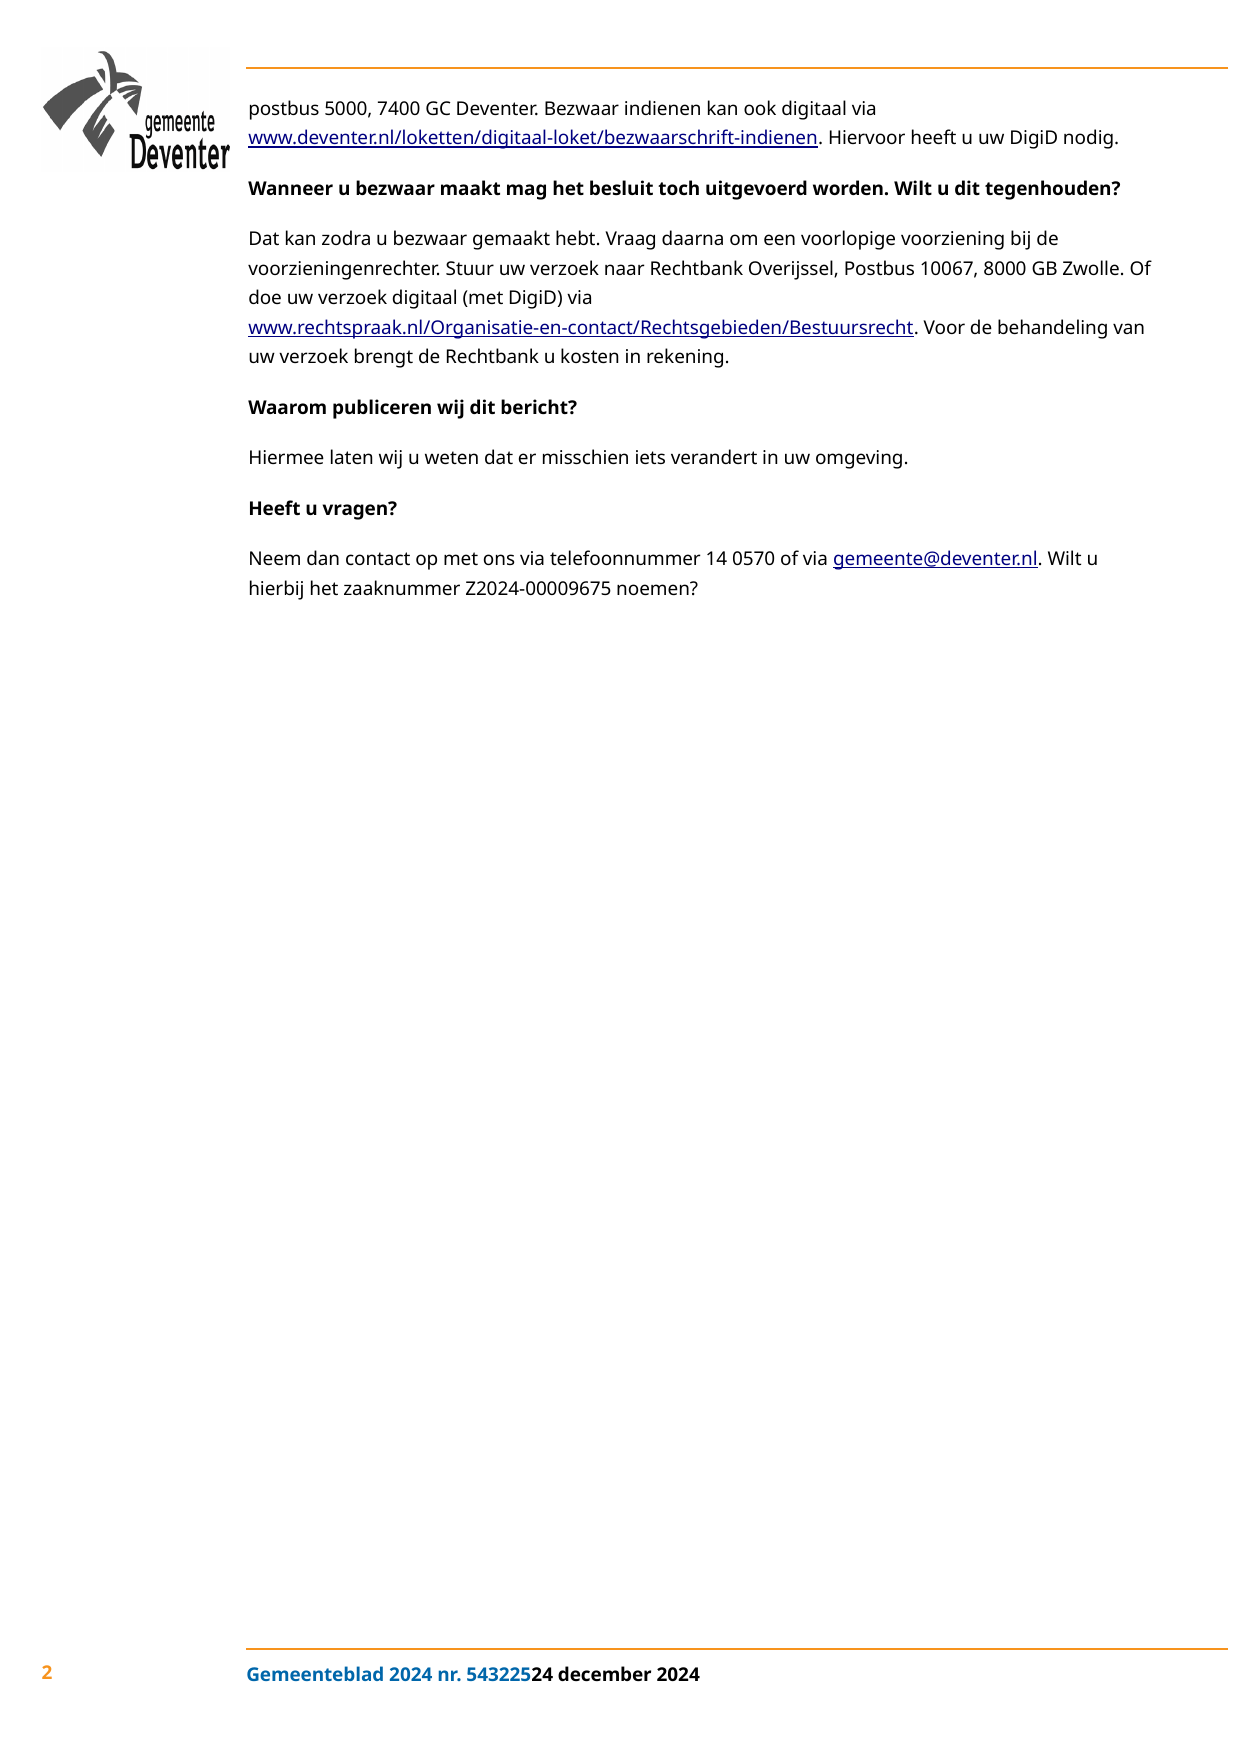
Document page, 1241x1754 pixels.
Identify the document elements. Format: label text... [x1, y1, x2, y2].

text postbus 5000, 7400 GC Deventer. Bezwaar indienen kan ook digitaal via www.deventer.nl/loketten/digitaal-loket/bezwaarschrift-indienen. Hiervoor heeft u uw DigiD nodig. [248, 95, 1152, 150]
text Heeft u vragen? [248, 495, 1152, 521]
text Neem dan contact op met ons via telefoonnummer 14 0570 of via gemeente@deventer.nl. Wilt u hierbij het zaaknummer Z2024-00009675 noemen? [248, 545, 1152, 601]
text Hiermee laten wij u weten dat er misschien iets verandert in uw omgeving. [248, 444, 1152, 470]
text Waarom publiceren wij dit bericht? [248, 394, 1152, 420]
picture [41, 47, 231, 172]
text Dat kan zodra u bezwaar gemaakt hebt. Vraag daarna om een voorlopige voorziening bij de voorzieningenrechter. Stuur uw verzoek naar Rechtbank Overijssel, Postbus 10067, 8000 GB Zwolle. Of doe uw verzoek digitaal (met DigiD) via www.rechtspraak.nl/Organisatie-en-contact/Rechtsgebieden/Bestuursrecht. Voor de behandeling van uw verzoek brengt de Rechtbank u kosten in rekening. [248, 225, 1152, 369]
text Wanneer u bezwaar maakt mag het besluit toch uitgevoerd worden. Wilt u dit tegenhouden? [248, 175, 1152, 201]
